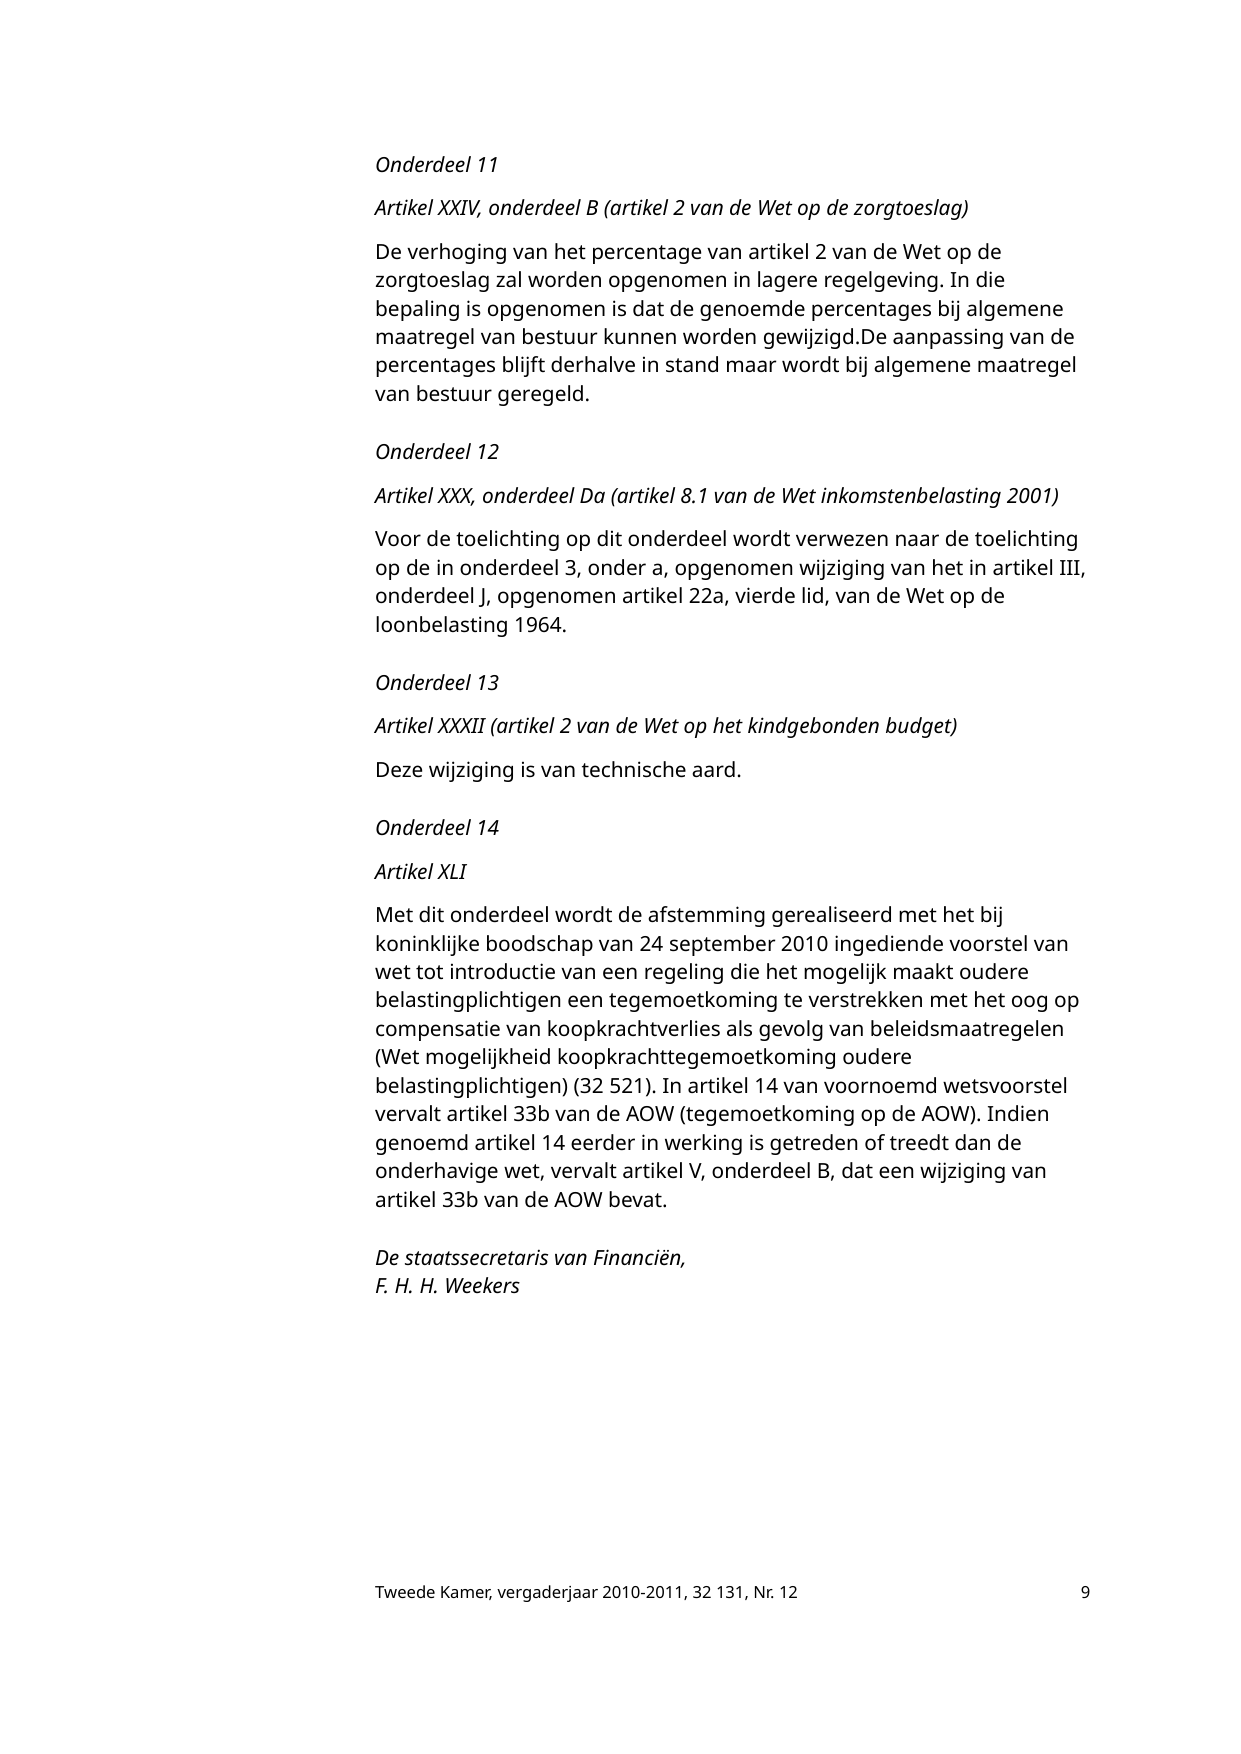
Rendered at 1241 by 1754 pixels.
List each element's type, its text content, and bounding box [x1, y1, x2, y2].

text Onderdeel 14 [375, 813, 1090, 842]
text Onderdeel 11 [375, 150, 1090, 178]
text Artikel XXXII (artikel 2 van de Wet op het kindgebonden budget) [375, 712, 1090, 740]
text Artikel XLI [375, 857, 1090, 885]
text Artikel XXIV, onderdeel B (artikel 2 van de Wet op de zorgtoeslag) [375, 193, 1090, 222]
text Met dit onderdeel wordt de afstemming gerealiseerd met het bij koninklijke boodschap van 24 september 2010 ingediende voorstel van wet tot introductie van een regeling die het mogelijk maakt oudere belastingplichtigen een tegemoetkoming te verstrekken met het oog op compensatie van koopkrachtverlies als gevolg van beleidsmaatregelen (Wet mogelijkheid koopkrachttegemoetkoming oudere belastingplichtigen) (32 521). In artikel 14 van voornoemd wetsvoorstel vervalt artikel 33b van de AOW (tegemoetkoming op de AOW). Indien genoemd artikel 14 eerder in werking is getreden of treedt dan de onderhavige wet, vervalt artikel V, onderdeel B, dat een wijziging van artikel 33b van de AOW bevat. [375, 900, 1090, 1213]
text De verhoging van het percentage van artikel 2 van de Wet op de zorgtoeslag zal worden opgenomen in lagere regelgeving. In die bepaling is opgenomen is dat de genoemde percentages bij algemene maatregel van bestuur kunnen worden gewijzigd.De aanpassing van de percentages blijft derhalve in stand maar wordt bij algemene maatregel van bestuur geregeld. [375, 237, 1090, 407]
text F. H. H. Weekers [375, 1272, 1090, 1300]
text De staatssecretaris van Financiën, [375, 1243, 1090, 1272]
text Onderdeel 13 [375, 668, 1090, 697]
text Artikel XXX, onderdeel Da (artikel 8.1 van de Wet inkomstenbelasting 2001) [375, 481, 1090, 509]
text Voor de toelichting op dit onderdeel wordt verwezen naar de toelichting op de in onderdeel 3, onder a, opgenomen wijziging van het in artikel III, onderdeel J, opgenomen artikel 22a, vierde lid, van de Wet op de loonbelasting 1964. [375, 524, 1090, 638]
text Deze wijziging is van technische aard. [375, 755, 1090, 783]
text Onderdeel 12 [375, 437, 1090, 466]
